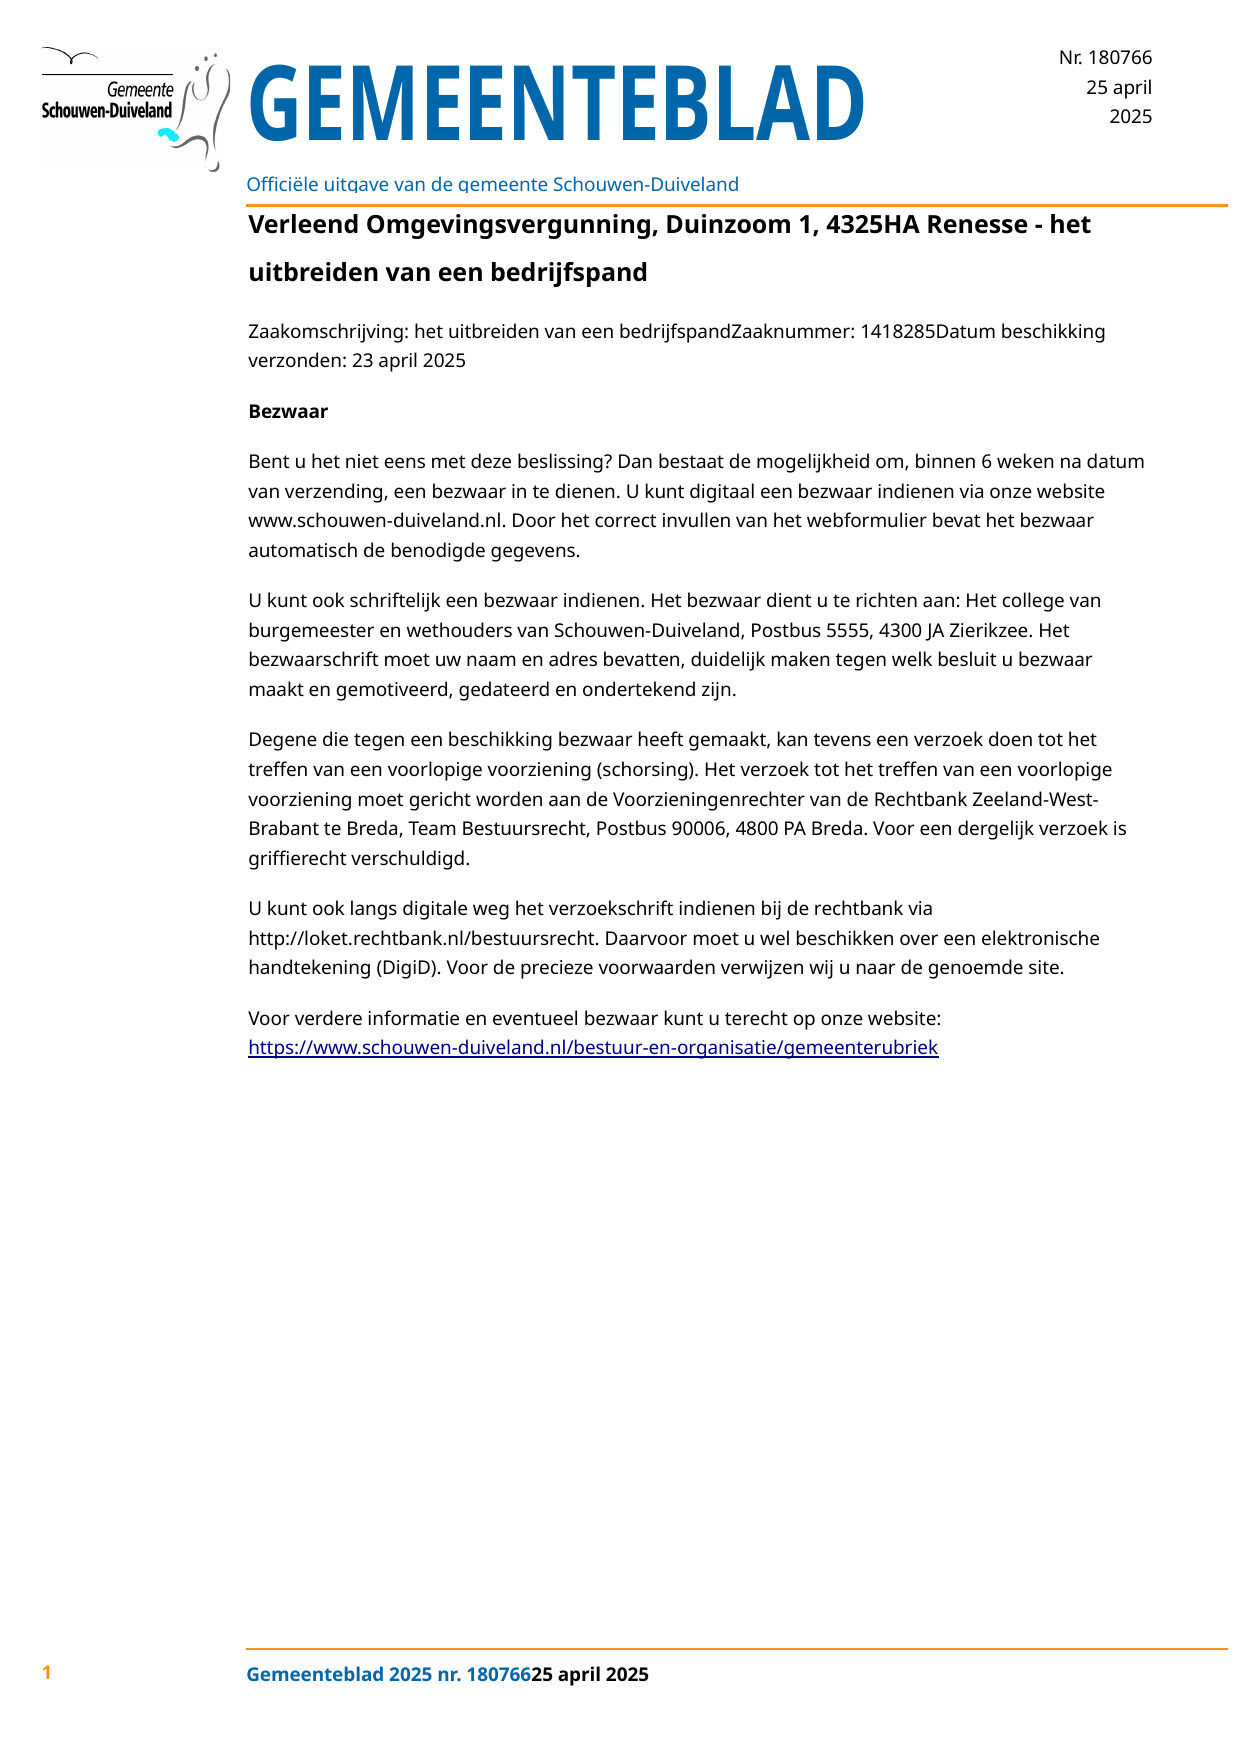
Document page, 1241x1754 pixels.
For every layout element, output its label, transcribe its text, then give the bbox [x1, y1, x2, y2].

picture [41, 47, 231, 172]
text Degene die tegen een beschikking bezwaar heeft gemaakt, kan tevens een verzoek doen tot het treffen van een voorlopige voorziening (schorsing). Het verzoek tot het treffen van een voorlopige voorziening moet gericht worden aan de Voorzieningenrechter van de Rechtbank Zeeland-West-Brabant te Breda, Team Bestuursrecht, Postbus 90006, 4800 PA Breda. Voor een dergelijk verzoek is griffierecht verschuldigd. [248, 727, 1152, 871]
text Verleend Omgevingsvergunning, Duinzoom 1, 4325HA Renesse - het uitbreiden van een bedrijfspand [248, 207, 1152, 288]
text Bezwaar [248, 398, 1152, 424]
text Bent u het niet eens met deze beslissing? Dan bestaat de mogelijkheid om, binnen 6 weken na datum van verzending, een bezwaar in te dienen. U kunt digitaal een bezwaar indienen via onze website www.schouwen-duiveland.nl. Door het correct invullen van het webformulier bevat het bezwaar automatisch de benodigde gegevens. [248, 448, 1152, 563]
text U kunt ook schriftelijk een bezwaar indienen. Het bezwaar dient u te richten aan: Het college van burgemeester en wethouders van Schouwen-Duiveland, Postbus 5555, 4300 JA Zierikzee. Het bezwaarschrift moet uw naam en adres bevatten, duidelijk maken tegen welk besluit u bezwaar maakt en gemotiveerd, gedateerd en ondertekend zijn. [248, 587, 1152, 702]
text U kunt ook langs digitale weg het verzoekschrift indienen bij de rechtbank via http://loket.rechtbank.nl/bestuursrecht. Daarvoor moet u wel beschikken over een elektronische handtekening (DigiD). Voor de precieze voorwaarden verwijzen wij u naar de genoemde site. [248, 895, 1152, 980]
text Voor verdere informatie en eventueel bezwaar kunt u terecht op onze website: https://www.schouwen-duiveland.nl/bestuur-en-organisatie/gemeenterubriek [248, 1005, 1152, 1060]
text Zaakomschrijving: het uitbreiden van een bedrijfspandZaaknummer: 1418285Datum beschikking verzonden: 23 april 2025 [248, 318, 1152, 373]
